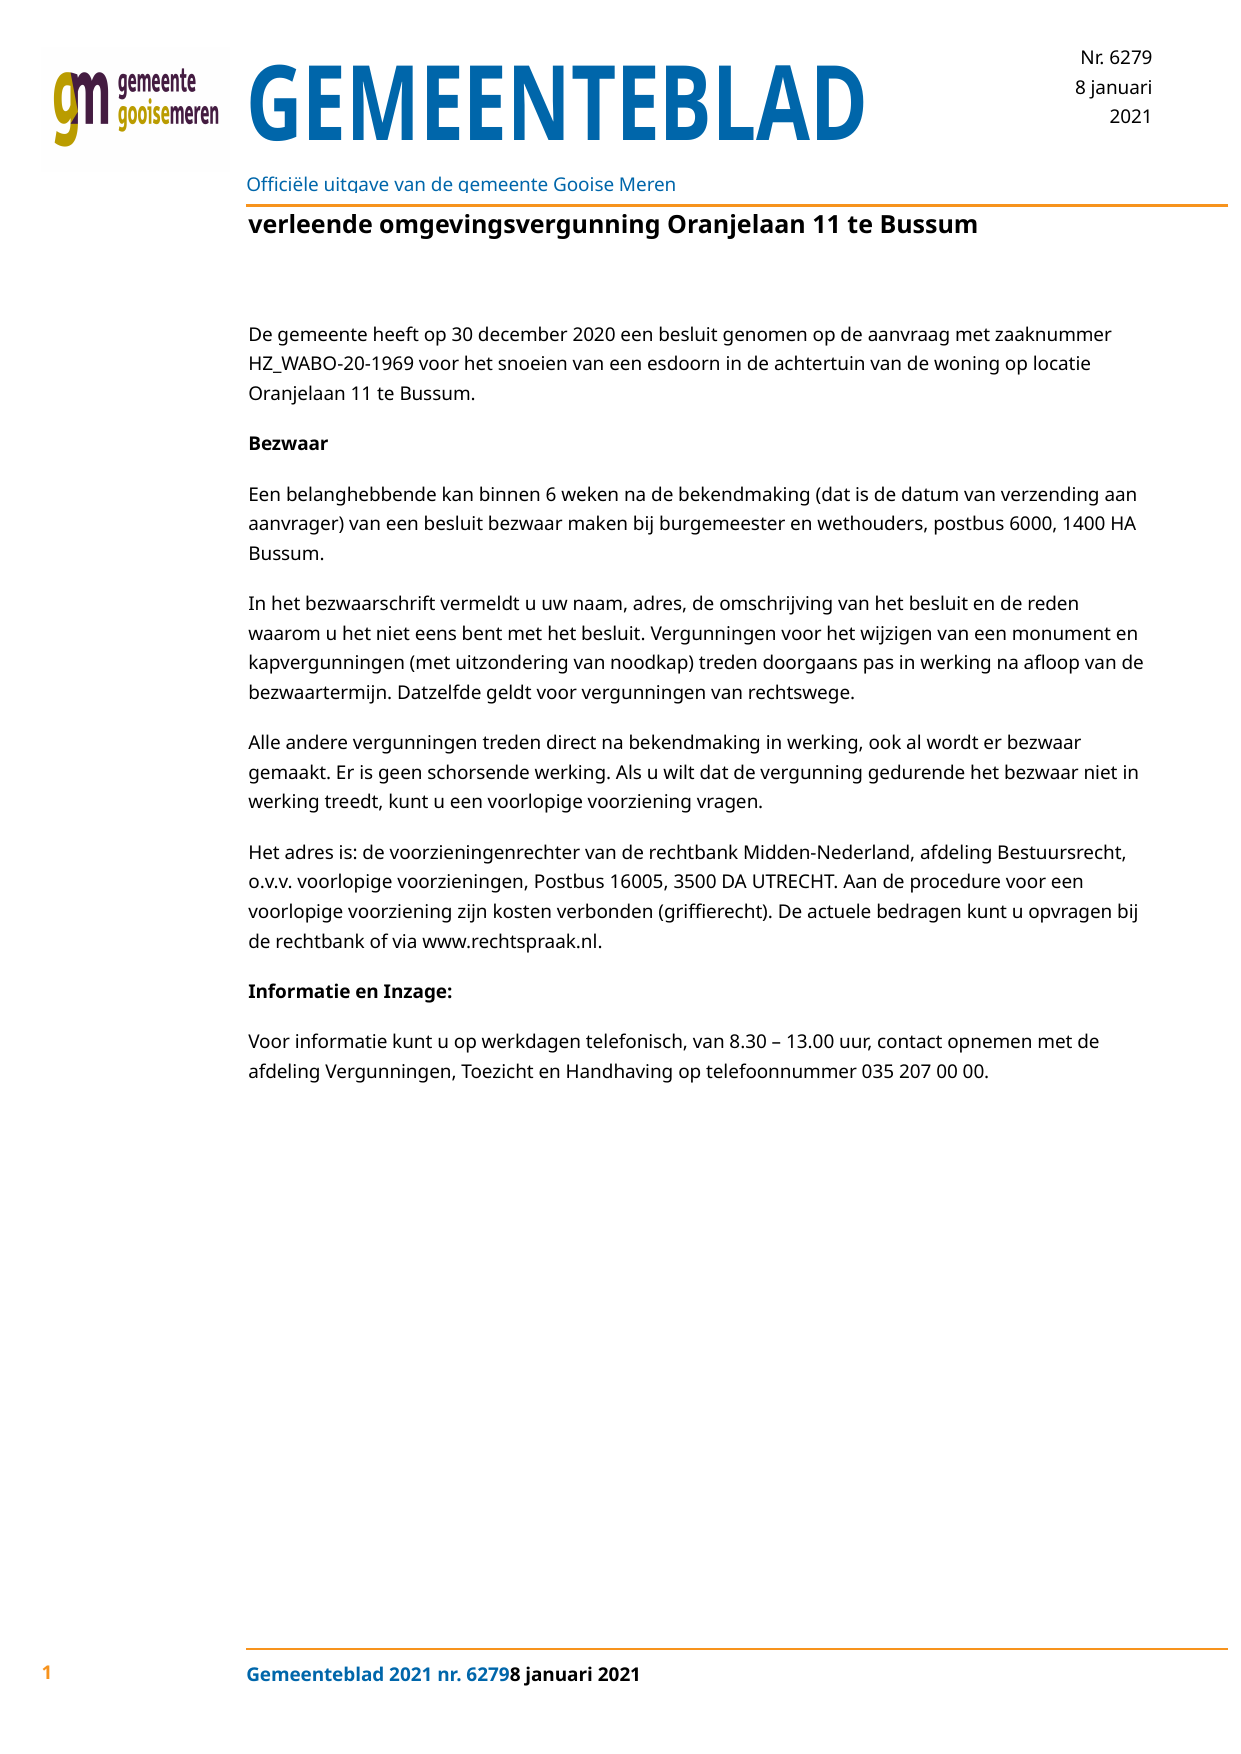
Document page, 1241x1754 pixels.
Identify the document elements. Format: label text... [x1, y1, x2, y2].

text verleende omgevingsvergunning Oranjelaan 11 te Bussum [248, 207, 1152, 241]
text De gemeente heeft op 30 december 2020 een besluit genomen op de aanvraag met zaaknummer HZ_WABO-20-1969 voor het snoeien van een esdoorn in de achtertuin van de woning op locatie Oranjelaan 11 te Bussum. [248, 321, 1152, 406]
text In het bezwaarschrift vermeldt u uw naam, adres, de omschrijving van het besluit en de reden waarom u het niet eens bent met het besluit. Vergunningen voor het wijzigen van een monument en kapvergunningen (met uitzondering van noodkap) treden doorgaans pas in werking na afloop van de bezwaartermijn. Datzelfde geldt voor vergunningen van rechtswege. [248, 590, 1152, 705]
text Het adres is: de voorzieningenrechter van de rechtbank Midden-Nederland, afdeling Bestuursrecht, o.v.v. voorlopige voorzieningen, Postbus 16005, 3500 DA UTRECHT. Aan de procedure voor een voorlopige voorziening zijn kosten verbonden (griffierecht). De actuele bedragen kunt u opvragen bij de rechtbank of via www.rechtspraak.nl. [248, 839, 1152, 953]
text Bezwaar [248, 430, 1152, 456]
text Informatie en Inzage: [248, 978, 1152, 1004]
text Een belanghebbende kan binnen 6 weken na de bekendmaking (dat is de datum van verzending aan aanvrager) van een besluit bezwaar maken bij burgemeester en wethouders, postbus 6000, 1400 HA Bussum. [248, 481, 1152, 566]
picture [41, 47, 231, 172]
text Alle andere vergunningen treden direct na bekendmaking in werking, ook al wordt er bezwaar gemaakt. Er is geen schorsende werking. Als u wilt dat de vergunning gedurende het bezwaar niet in werking treedt, kunt u een voorlopige voorziening vragen. [248, 729, 1152, 814]
text Voor informatie kunt u op werkdagen telefonisch, van 8.30 – 13.00 uur, contact opnemen met de afdeling Vergunningen, Toezicht en Handhaving op telefoonnummer 035 207 00 00. [248, 1029, 1152, 1084]
